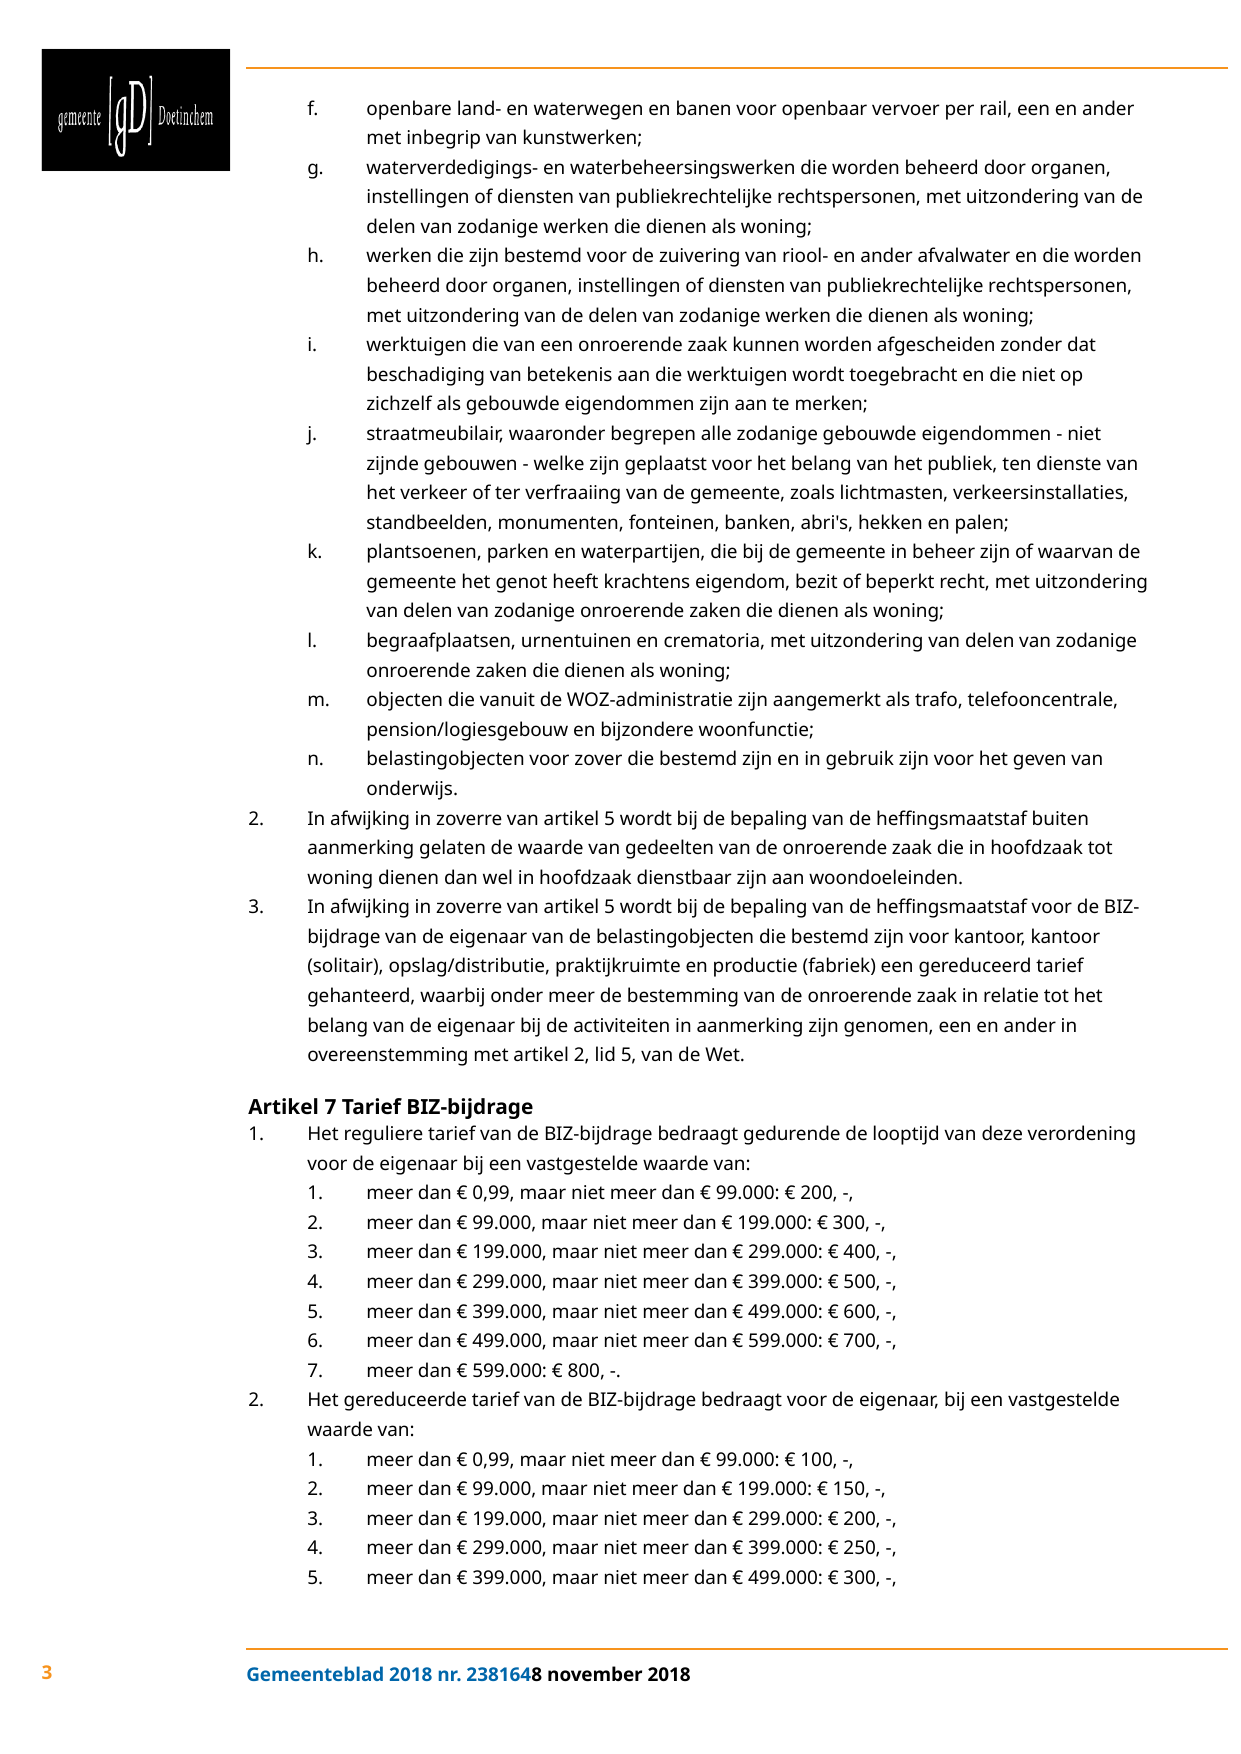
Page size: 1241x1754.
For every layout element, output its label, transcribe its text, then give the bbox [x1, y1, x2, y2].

list begraafplaatsen, urnentuinen en crematoria, met uitzondering van delen van zodanige onroerende zaken die dienen als woning; [307, 627, 1152, 683]
list meer dan € 399.000, maar niet meer dan € 499.000: € 600, -, [307, 1298, 1152, 1323]
list Het reguliere tarief van de BIZ-bijdrage bedraagt gedurende de looptijd van deze verordening voor de eigenaar bij een vastgestelde waarde van: [248, 1120, 1152, 1176]
list In afwijking in zoverre van artikel 5 wordt bij de bepaling van de heffingsmaatstaf buiten aanmerking gelaten de waarde van gedeelten van de onroerende zaak die in hoofdzaak tot woning dienen dan wel in hoofdzaak dienstbaar zijn aan woondoeleinden. [248, 805, 1152, 890]
list plantsoenen, parken en waterpartijen, die bij de gemeente in beheer zijn of waarvan de gemeente het genot heeft krachtens eigendom, bezit of beperkt recht, met uitzondering van delen van zodanige onroerende zaken die dienen als woning; [307, 538, 1152, 623]
list objecten die vanuit de WOZ-administratie zijn aangemerkt als trafo, telefooncentrale, pension/logiesgebouw en bijzondere woonfunctie; [307, 686, 1152, 742]
list meer dan € 499.000, maar niet meer dan € 599.000: € 700, -, [307, 1327, 1152, 1353]
list openbare land- en waterwegen en banen voor openbaar vervoer per rail, een en ander met inbegrip van kunstwerken; [307, 95, 1152, 150]
list meer dan € 599.000: € 800, -. [307, 1357, 1152, 1383]
list Het gereduceerde tarief van de BIZ-bijdrage bedraagt voor de eigenaar, bij een vastgestelde waarde van: [248, 1387, 1152, 1442]
list meer dan € 199.000, maar niet meer dan € 299.000: € 400, -, [307, 1239, 1152, 1264]
list meer dan € 199.000, maar niet meer dan € 299.000: € 200, -, [307, 1505, 1152, 1531]
list meer dan € 0,99, maar niet meer dan € 99.000: € 100, -, [307, 1446, 1152, 1471]
list meer dan € 99.000, maar niet meer dan € 199.000: € 300, -, [307, 1209, 1152, 1235]
list straatmeubilair, waaronder begrepen alle zodanige gebouwde eigendommen - niet zijnde gebouwen - welke zijn geplaatst voor het belang van het publiek, ten dienste van het verkeer of ter verfraaiing van de gemeente, zoals lichtmasten, verkeersinstallaties, standbeelden, monumenten, fonteinen, banken, abri's, hekken en palen; [307, 420, 1152, 535]
list In afwijking in zoverre van artikel 5 wordt bij de bepaling van de heffingsmaatstaf voor de BIZ-bijdrage van de eigenaar van de belastingobjecten die bestemd zijn voor kantoor, kantoor (solitair), opslag/distributie, praktijkruimte en productie (fabriek) een gereduceerd tarief gehanteerd, waarbij onder meer de bestemming van de onroerende zaak in relatie tot het belang van de eigenaar bij de activiteiten in aanmerking zijn genomen, een en ander in overeenstemming met artikel 2, lid 5, van de Wet. [248, 893, 1152, 1067]
list meer dan € 0,99, maar niet meer dan € 99.000: € 200, -, [307, 1179, 1152, 1205]
picture [41, 47, 231, 172]
text Artikel 7 Tarief BIZ-bijdrage [248, 1092, 1152, 1120]
list meer dan € 299.000, maar niet meer dan € 399.000: € 250, -, [307, 1534, 1152, 1560]
list waterverdedigings- en waterbeheersingswerken die worden beheerd door organen, instellingen of diensten van publiekrechtelijke rechtspersonen, met uitzondering van de delen van zodanige werken die dienen als woning; [307, 154, 1152, 239]
list werktuigen die van een onroerende zaak kunnen worden afgescheiden zonder dat beschadiging van betekenis aan die werktuigen wordt toegebracht en die niet op zichzelf als gebouwde eigendommen zijn aan te merken; [307, 331, 1152, 416]
list meer dan € 299.000, maar niet meer dan € 399.000: € 500, -, [307, 1268, 1152, 1294]
list meer dan € 399.000, maar niet meer dan € 499.000: € 300, -, [307, 1564, 1152, 1590]
list meer dan € 99.000, maar niet meer dan € 199.000: € 150, -, [307, 1475, 1152, 1501]
list belastingobjecten voor zover die bestemd zijn en in gebruik zijn voor het geven van onderwijs. [307, 746, 1152, 801]
list werken die zijn bestemd voor de zuivering van riool- en ander afvalwater en die worden beheerd door organen, instellingen of diensten van publiekrechtelijke rechtspersonen, met uitzondering van de delen van zodanige werken die dienen als woning; [307, 243, 1152, 328]
